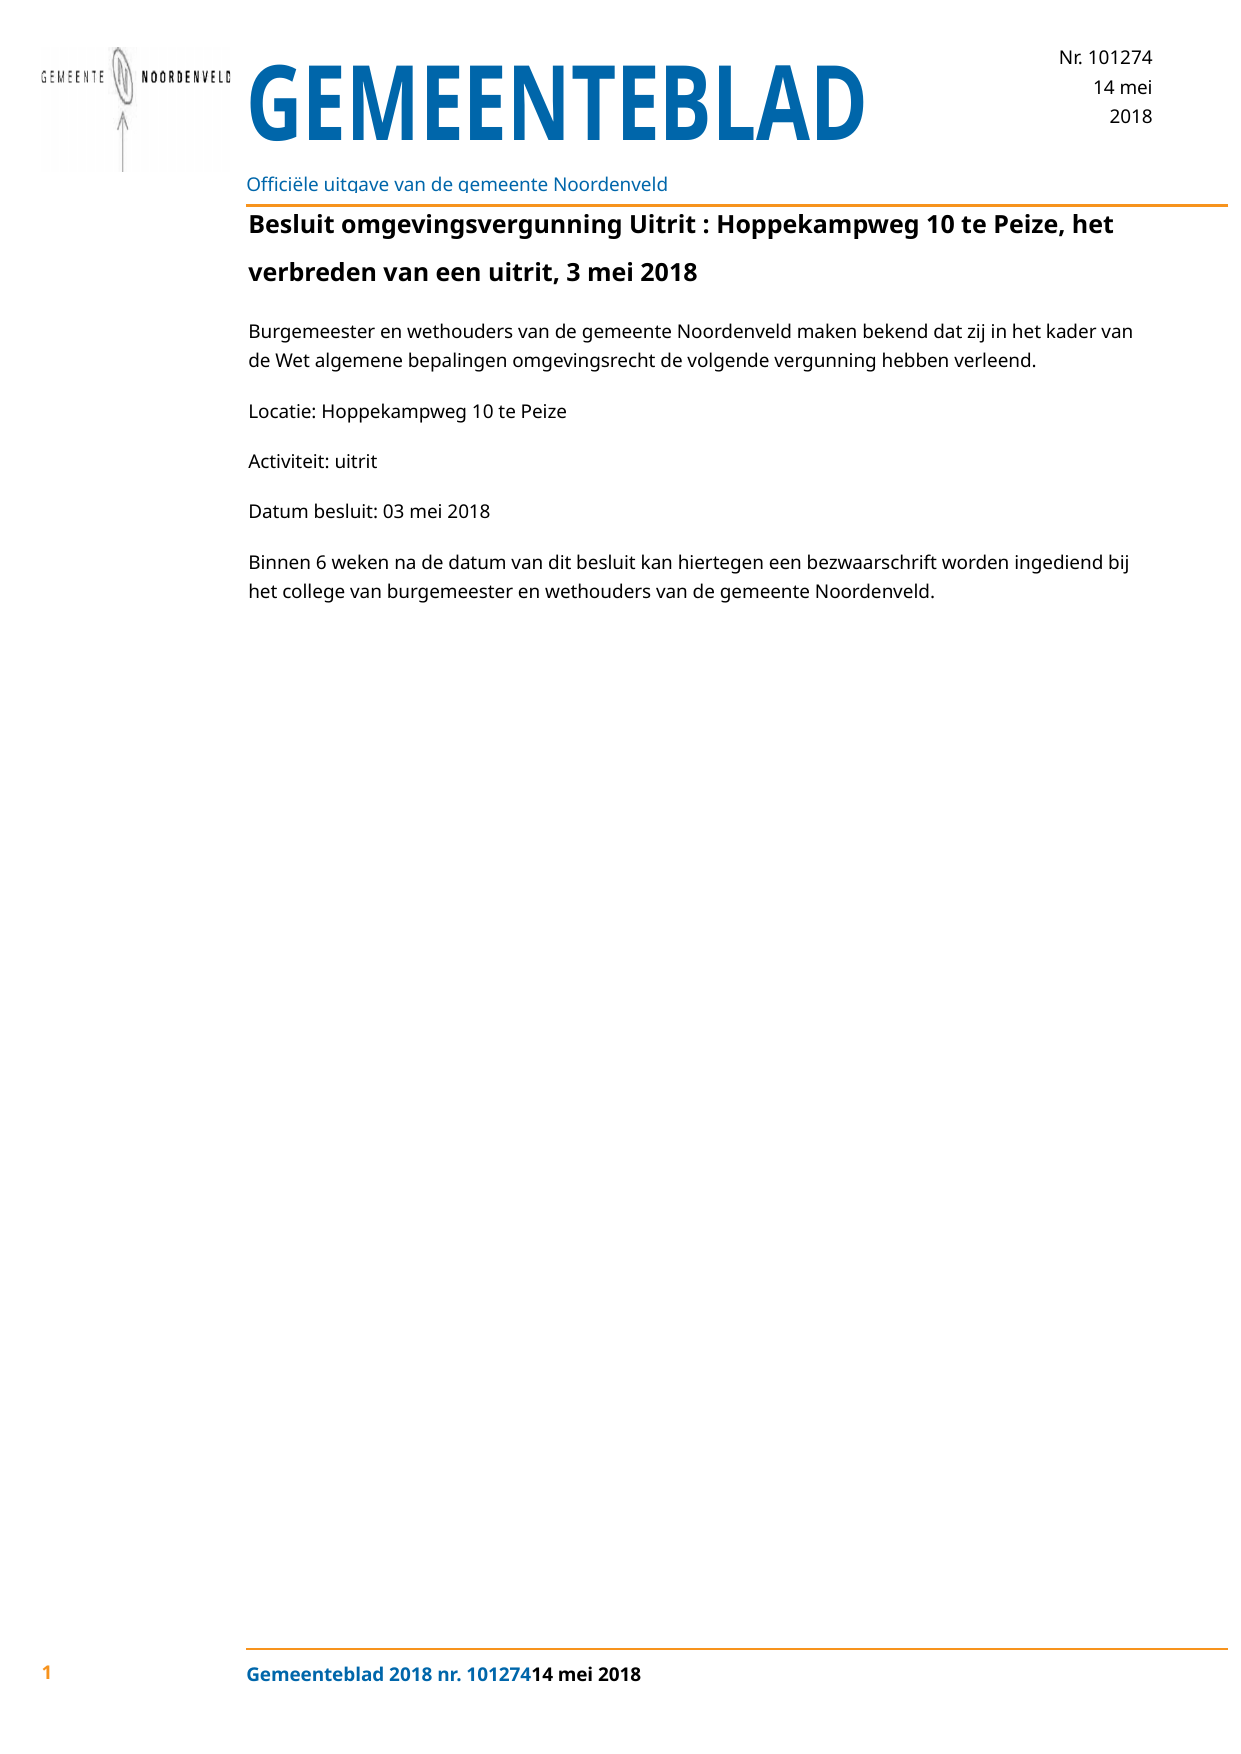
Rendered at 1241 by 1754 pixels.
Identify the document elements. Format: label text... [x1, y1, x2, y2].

text Activiteit: uitrit [248, 448, 1152, 474]
text Besluit omgevingsvergunning Uitrit : Hoppekampweg 10 te Peize, het verbreden van een uitrit, 3 mei 2018 [248, 207, 1152, 288]
text Locatie: Hoppekampweg 10 te Peize [248, 398, 1152, 424]
text Binnen 6 weken na de datum van dit besluit kan hiertegen een bezwaarschrift worden ingediend bij het college van burgemeester en wethouders van de gemeente Noordenveld. [248, 549, 1152, 604]
text Burgemeester en wethouders van de gemeente Noordenveld maken bekend dat zij in het kader van de Wet algemene bepalingen omgevingsrecht de volgende vergunning hebben verleend. [248, 318, 1152, 373]
picture [41, 47, 231, 172]
text Datum besluit: 03 mei 2018 [248, 499, 1152, 524]
